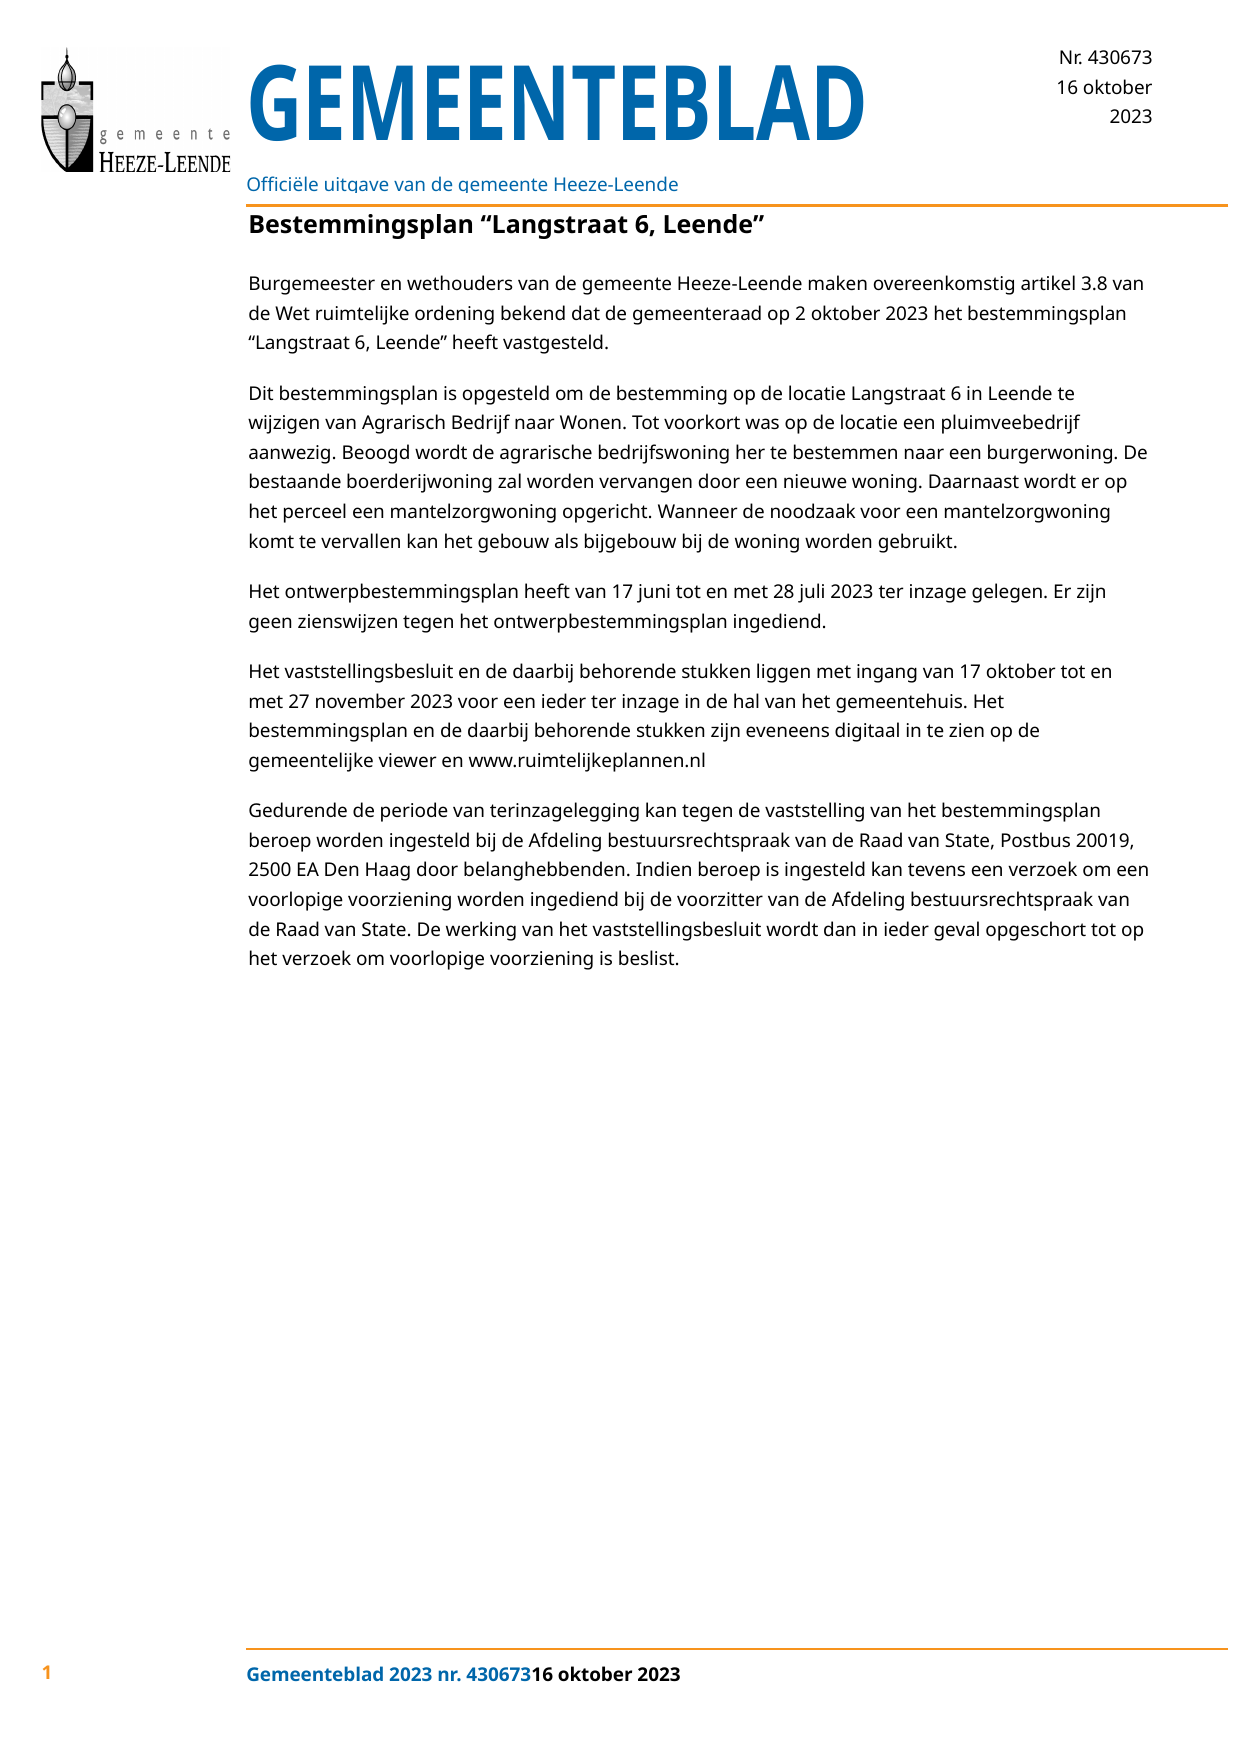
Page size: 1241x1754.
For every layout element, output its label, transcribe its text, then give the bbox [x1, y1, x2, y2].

text Het vaststellingsbesluit en de daarbij behorende stukken liggen met ingang van 17 oktober tot en met 27 november 2023 voor een ieder ter inzage in de hal van het gemeentehuis. Het bestemmingsplan en de daarbij behorende stukken zijn eveneens digitaal in te zien op de gemeentelijke viewer en www.ruimtelijkeplannen.nl [248, 658, 1152, 773]
text Bestemmingsplan “Langstraat 6, Leende” [248, 207, 1152, 241]
text Gedurende de periode van terinzagelegging kan tegen de vaststelling van het bestemmingsplan beroep worden ingesteld bij de Afdeling bestuursrechtspraak van de Raad van State, Postbus 20019, 2500 EA Den Haag door belanghebbenden. Indien beroep is ingesteld kan tevens een verzoek om een voorlopige voorziening worden ingediend bij de voorzitter van de Afdeling bestuursrechtspraak van de Raad van State. De werking van het vaststellingsbesluit wordt dan in ieder geval opgeschort tot op het verzoek om voorlopige voorziening is beslist. [248, 797, 1152, 971]
text Het ontwerpbestemmingsplan heeft van 17 juni tot en met 28 juli 2023 ter inzage gelegen. Er zijn geen zienswijzen tegen het ontwerpbestemmingsplan ingediend. [248, 578, 1152, 633]
text Dit bestemmingsplan is opgesteld om de bestemming op de locatie Langstraat 6 in Leende te wijzigen van Agrarisch Bedrijf naar Wonen. Tot voorkort was op de locatie een pluimveebedrijf aanwezig. Beoogd wordt de agrarische bedrijfswoning her te bestemmen naar een burgerwoning. De bestaande boerderijwoning zal worden vervangen door een nieuwe woning. Daarnaast wordt er op het perceel een mantelzorgwoning opgericht. Wanneer de noodzaak voor een mantelzorgwoning komt te vervallen kan het gebouw als bijgebouw bij de woning worden gebruikt. [248, 380, 1152, 553]
picture [41, 47, 231, 172]
text Burgemeester en wethouders van de gemeente Heeze-Leende maken overeenkomstig artikel 3.8 van de Wet ruimtelijke ordening bekend dat de gemeenteraad op 2 oktober 2023 het bestemmingsplan “Langstraat 6, Leende” heeft vastgesteld. [248, 270, 1152, 355]
